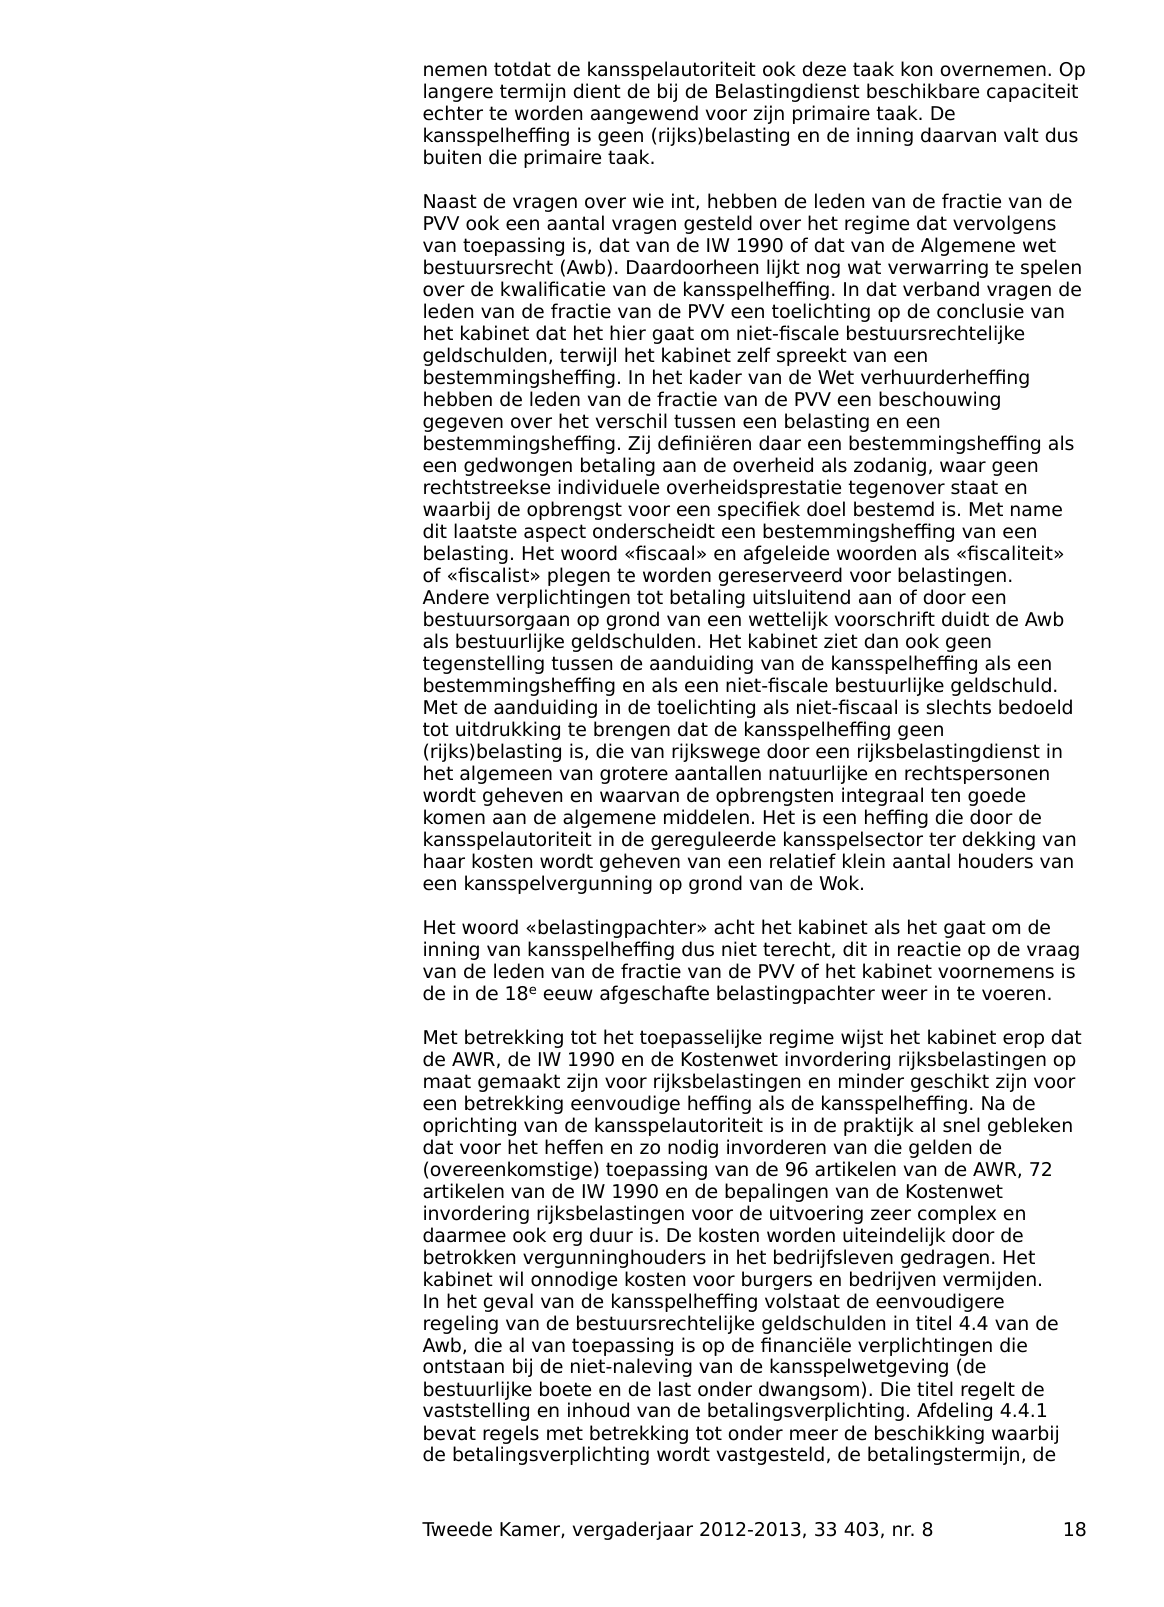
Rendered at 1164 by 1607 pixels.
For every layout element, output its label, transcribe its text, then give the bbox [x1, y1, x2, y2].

text Naast de vragen over wie int, hebben de leden van de fractie van de PVV ook een aantal vragen gesteld over het regime dat vervolgens van toepassing is, dat van de IW 1990 of dat van de Algemene wet bestuursrecht (Awb). Daardoorheen lijkt nog wat verwarring te spelen over de kwalificatie van de kansspelheffing. In dat verband vragen de leden van de fractie van de PVV een toelichting op de conclusie van het kabinet dat het hier gaat om niet-fiscale bestuursrechtelijke geldschulden, terwijl het kabinet zelf spreekt van een bestemmingsheffing. In het kader van de Wet verhuurderheffing hebben de leden van de fractie van de PVV een beschouwing gegeven over het verschil tussen een belasting en een bestemmingsheffing. Zij definiëren daar een bestemmingsheffing als een gedwongen betaling aan de overheid als zodanig, waar geen rechtstreekse individuele overheidsprestatie tegenover staat en waarbij de opbrengst voor een specifiek doel bestemd is. Met name dit laatste aspect onderscheidt een bestemmingsheffing van een belasting. Het woord «fiscaal» en afgeleide woorden als «fiscaliteit» of «fiscalist» plegen te worden gereserveerd voor belastingen. Andere verplichtingen tot betaling uitsluitend aan of door een bestuursorgaan op grond van een wettelijk voorschrift duidt de Awb als bestuurlijke geldschulden. Het kabinet ziet dan ook geen tegenstelling tussen de aanduiding van de kansspelheffing als een bestemmingsheffing en als een niet-fiscale bestuurlijke geldschuld. [422, 191, 1087, 697]
text In het geval van de kansspelheffing volstaat de eenvoudigere regeling van de bestuursrechtelijke geldschulden in titel 4.4 van de Awb, die al van toepassing is op de financiële verplichtingen die ontstaan bij de niet-naleving van de kansspelwetgeving (de bestuurlijke boete en de last onder dwangsom). Die titel regelt de vaststelling en inhoud van de betalingsverplichting. Afdeling 4.4.1 bevat regels met betrekking tot onder meer de beschikking waarbij de betalingsverplichting wordt vastgesteld, de betalingstermijn, de [422, 1291, 1087, 1466]
text nemen totdat de kansspelautoriteit ook deze taak kon overnemen. Op langere termijn dient de bij de Belastingdienst beschikbare capaciteit echter te worden aangewend voor zijn primaire taak. De kansspelheffing is geen (rijks)belasting en de inning daarvan valt dus buiten die primaire taak. [422, 59, 1087, 169]
text Met de aanduiding in de toelichting als niet-fiscaal is slechts bedoeld tot uitdrukking te brengen dat de kansspelheffing geen (rijks)belasting is, die van rijkswege door een rijksbelastingdienst in het algemeen van grotere aantallen natuurlijke en rechtspersonen wordt geheven en waarvan de opbrengsten integraal ten goede komen aan de algemene middelen. Het is een heffing die door de kansspelautoriteit in de gereguleerde kansspelsector ter dekking van haar kosten wordt geheven van een relatief klein aantal houders van een kansspelvergunning op grond van de Wok. [422, 697, 1087, 894]
text Met betrekking tot het toepasselijke regime wijst het kabinet erop dat de AWR, de IW 1990 en de Kostenwet invordering rijksbelastingen op maat gemaakt zijn voor rijksbelastingen en minder geschikt zijn voor een betrekking eenvoudige heffing als de kansspelheffing. Na de oprichting van de kansspelautoriteit is in de praktijk al snel gebleken dat voor het heffen en zo nodig invorderen van die gelden de (overeenkomstige) toepassing van de 96 artikelen van de AWR, 72 artikelen van de IW 1990 en de bepalingen van de Kostenwet invordering rijksbelastingen voor de uitvoering zeer complex en daarmee ook erg duur is. De kosten worden uiteindelijk door de betrokken vergunninghouders in het bedrijfsleven gedragen. Het kabinet wil onnodige kosten voor burgers en bedrijven vermijden. [422, 1027, 1087, 1291]
text Het woord «belastingpachter» acht het kabinet als het gaat om de inning van kansspelheffing dus niet terecht, dit in reactie op de vraag van de leden van de fractie van de PVV of het kabinet voornemens is de in de 18e eeuw afgeschafte belastingpachter weer in te voeren. [422, 917, 1087, 1004]
